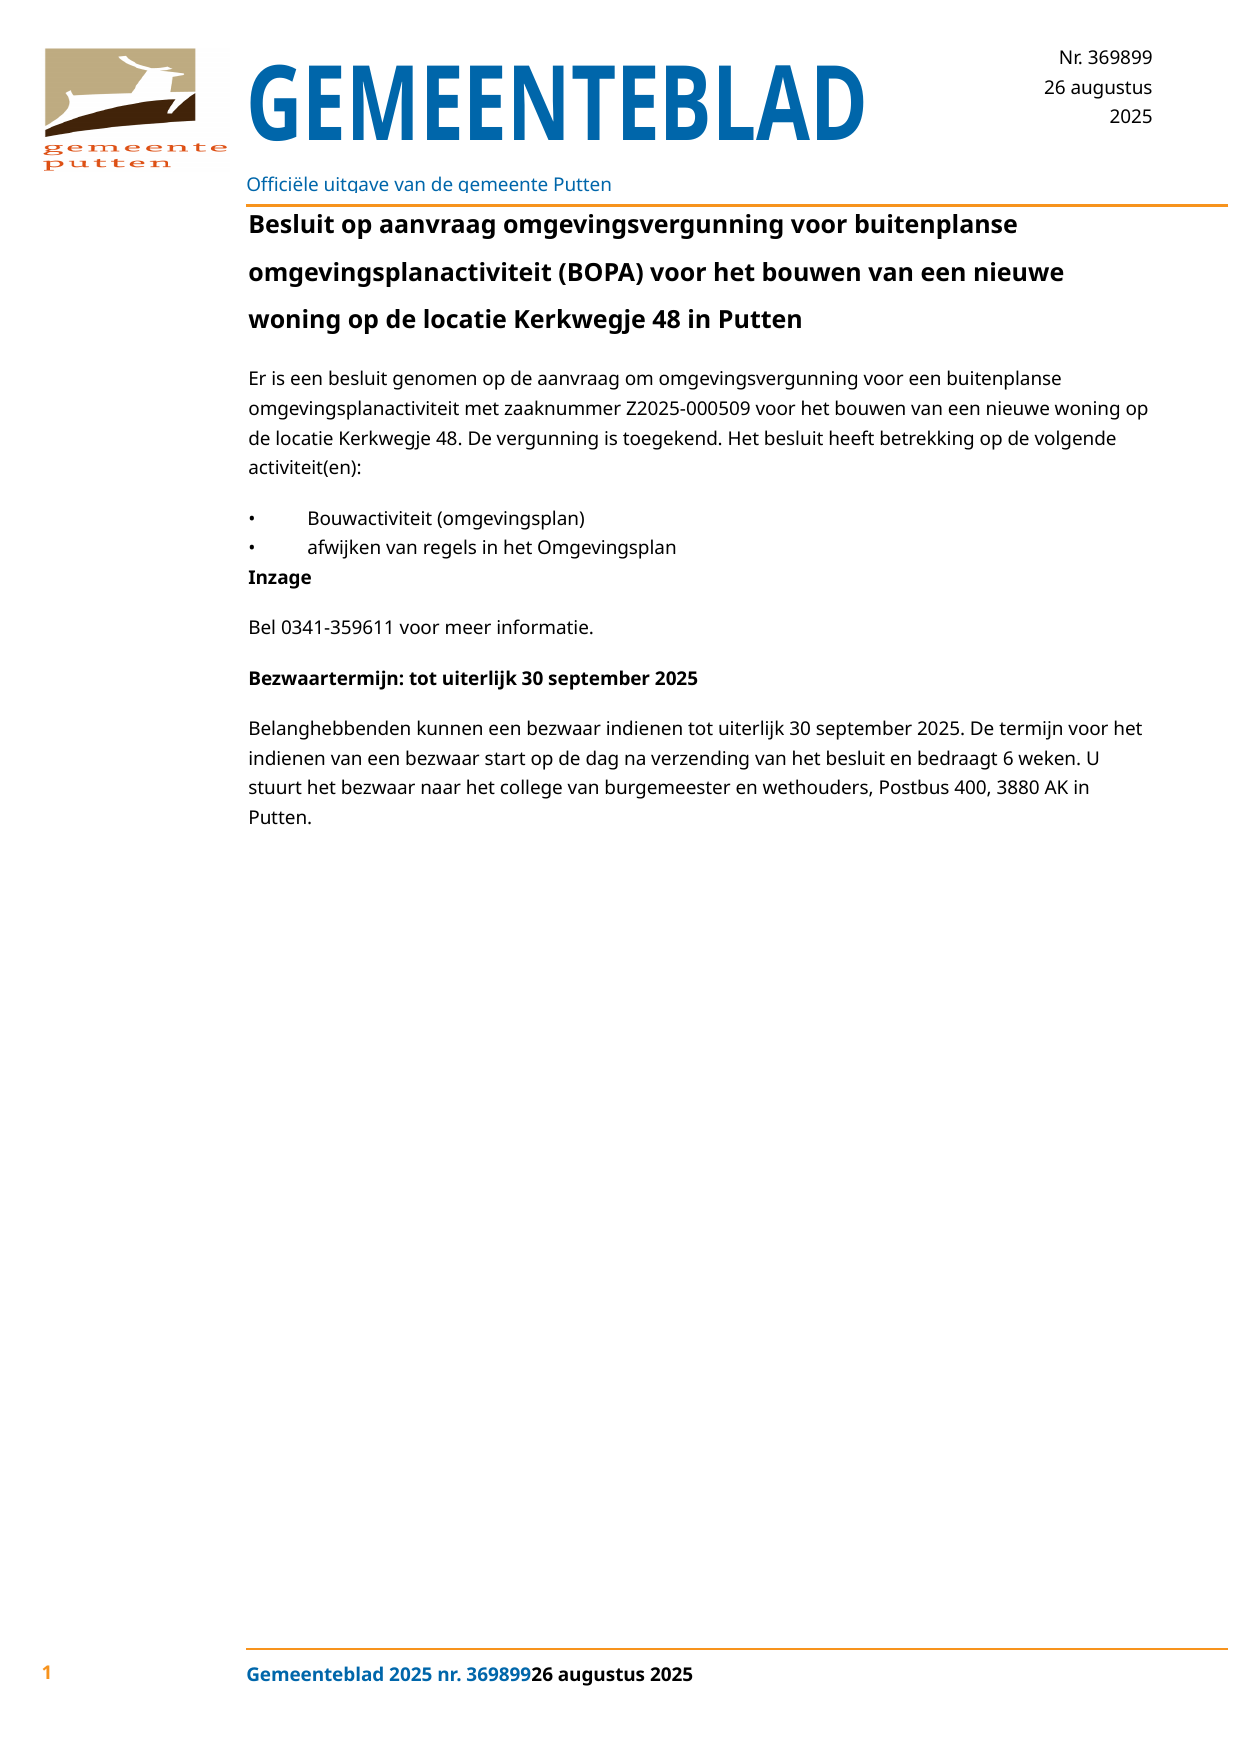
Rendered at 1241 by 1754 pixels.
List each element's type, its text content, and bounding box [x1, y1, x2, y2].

text Belanghebbenden kunnen een bezwaar indienen tot uiterlijk 30 september 2025. De termijn voor het indienen van een bezwaar start op de dag na verzending van het besluit en bedraagt 6 weken. U stuurt het bezwaar naar het college van burgemeester en wethouders, Postbus 400, 3880 AK in Putten. [248, 715, 1152, 829]
list afwijken van regels in het Omgevingsplan [248, 534, 1152, 560]
text Bel 0341-359611 voor meer informatie. [248, 614, 1152, 640]
text Besluit op aanvraag omgevingsvergunning voor buitenplanse omgevingsplanactiviteit (BOPA) voor het bouwen van een nieuwe woning op de locatie Kerkwegje 48 in Putten [248, 207, 1152, 336]
list Bouwactiviteit (omgevingsplan) [248, 505, 1152, 530]
text Er is een besluit genomen op de aanvraag om omgevingsvergunning voor een buitenplanse omgevingsplanactiviteit met zaaknummer Z2025-000509 voor het bouwen van een nieuwe woning op de locatie Kerkwegje 48. De vergunning is toegekend. Het besluit heeft betrekking op de volgende activiteit(en): [248, 366, 1152, 480]
picture [41, 47, 231, 172]
text Bezwaartermijn: tot uiterlijk 30 september 2025 [248, 665, 1152, 690]
text Inzage [248, 564, 1152, 589]
